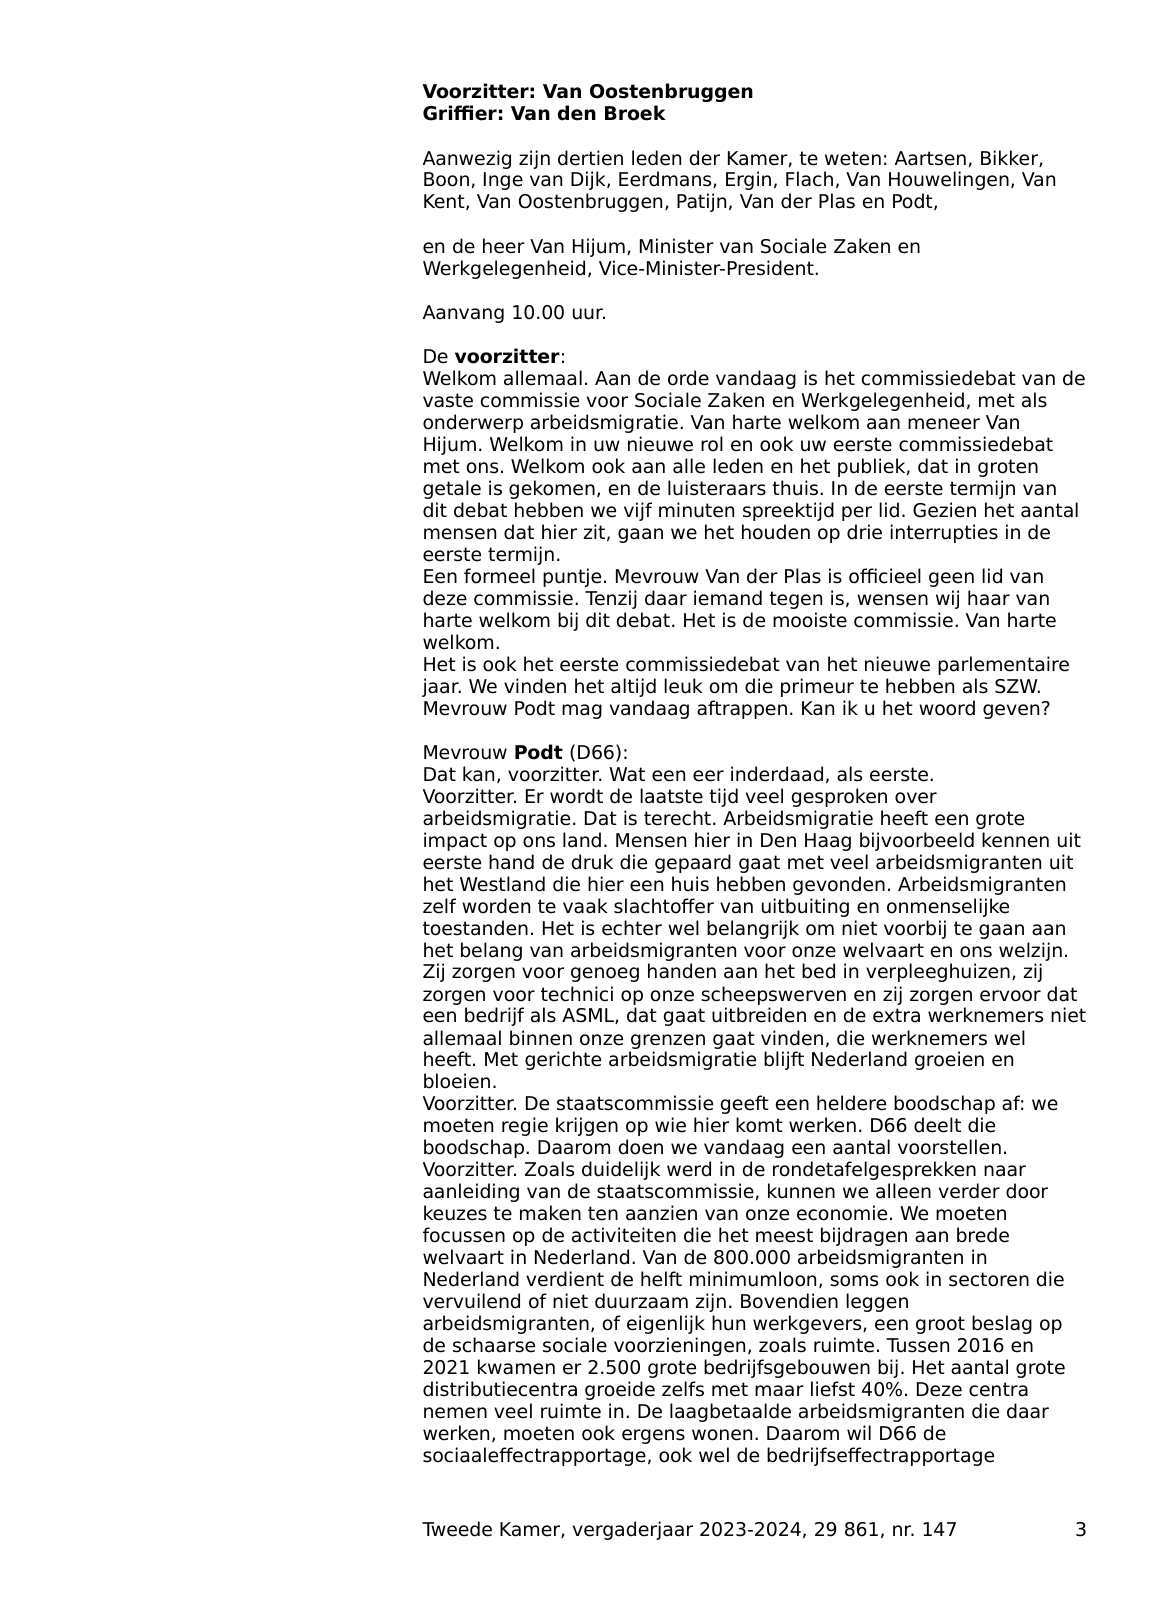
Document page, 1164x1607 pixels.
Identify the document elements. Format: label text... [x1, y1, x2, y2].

text De voorzitter: [422, 346, 1087, 368]
text Een formeel puntje. Mevrouw Van der Plas is officieel geen lid van deze commissie. Tenzij daar iemand tegen is, wensen wij haar van harte welkom bij dit debat. Het is de mooiste commissie. Van harte welkom. [422, 566, 1087, 653]
text Griffier: Van den Broek [422, 103, 1087, 125]
text Mevrouw Podt (D66): [422, 742, 1087, 764]
text Het is ook het eerste commissiedebat van het nieuwe parlementaire jaar. We vinden het altijd leuk om die primeur te hebben als SZW. Mevrouw Podt mag vandaag aftrappen. Kan ik u het woord geven? [422, 653, 1087, 719]
text Voorzitter. Er wordt de laatste tijd veel gesproken over arbeidsmigratie. Dat is terecht. Arbeidsmigratie heeft een grote impact op ons land. Mensen hier in Den Haag bijvoorbeeld kennen uit eerste hand de druk die gepaard gaat met veel arbeidsmigranten uit het Westland die hier een huis hebben gevonden. Arbeidsmigranten zelf worden te vaak slachtoffer van uitbuiting en onmenselijke toestanden. Het is echter wel belangrijk om niet voorbij te gaan aan het belang van arbeidsmigranten voor onze welvaart en ons welzijn. Zij zorgen voor genoeg handen aan het bed in verpleeghuizen, zij zorgen voor technici op onze scheepswerven en zij zorgen ervoor dat een bedrijf als ASML, dat gaat uitbreiden en de extra werknemers niet allemaal binnen onze grenzen gaat vinden, die werknemers wel heeft. Met gerichte arbeidsmigratie blijft Nederland groeien en bloeien. [422, 786, 1087, 1093]
text Voorzitter. Zoals duidelijk werd in de rondetafelgesprekken naar aanleiding van de staatscommissie, kunnen we alleen verder door keuzes te maken ten aanzien van onze economie. We moeten focussen op de activiteiten die het meest bijdragen aan brede welvaart in Nederland. Van de 800.000 arbeidsmigranten in Nederland verdient de helft minimumloon, soms ook in sectoren die vervuilend of niet duurzaam zijn. Bovendien leggen arbeidsmigranten, of eigenlijk hun werkgevers, een groot beslag op de schaarse sociale voorzieningen, zoals ruimte. Tussen 2016 en 2021 kwamen er 2.500 grote bedrijfsgebouwen bij. Het aantal grote distributiecentra groeide zelfs met maar liefst 40%. Deze centra nemen veel ruimte in. De laagbetaalde arbeidsmigranten die daar werken, moeten ook ergens wonen. Daarom wil D66 de sociaaleffectrapportage, ook wel de bedrijfseffectrapportage [422, 1159, 1087, 1467]
text en de heer Van Hijum, Minister van Sociale Zaken en Werkgelegenheid, Vice-Minister-President. [422, 236, 1087, 279]
text Voorzitter. De staatscommissie geeft een heldere boodschap af: we moeten regie krijgen op wie hier komt werken. D66 deelt die boodschap. Daarom doen we vandaag een aantal voorstellen. [422, 1093, 1087, 1159]
text Voorzitter: Van Oostenbruggen [422, 81, 1087, 103]
text Dat kan, voorzitter. Wat een eer inderdaad, als eerste. [422, 764, 1087, 786]
text Aanvang 10.00 uur. [422, 302, 1087, 324]
text Welkom allemaal. Aan de orde vandaag is het commissiedebat van de vaste commissie voor Sociale Zaken en Werkgelegenheid, met als onderwerp arbeidsmigratie. Van harte welkom aan meneer Van Hijum. Welkom in uw nieuwe rol en ook uw eerste commissiedebat met ons. Welkom ook aan alle leden en het publiek, dat in groten getale is gekomen, en de luisteraars thuis. In de eerste termijn van dit debat hebben we vijf minuten spreektijd per lid. Gezien het aantal mensen dat hier zit, gaan we het houden op drie interrupties in de eerste termijn. [422, 368, 1087, 566]
text Aanwezig zijn dertien leden der Kamer, te weten: Aartsen, Bikker, Boon, Inge van Dijk, Eerdmans, Ergin, Flach, Van Houwelingen, Van Kent, Van Oostenbruggen, Patijn, Van der Plas en Podt, [422, 147, 1087, 213]
